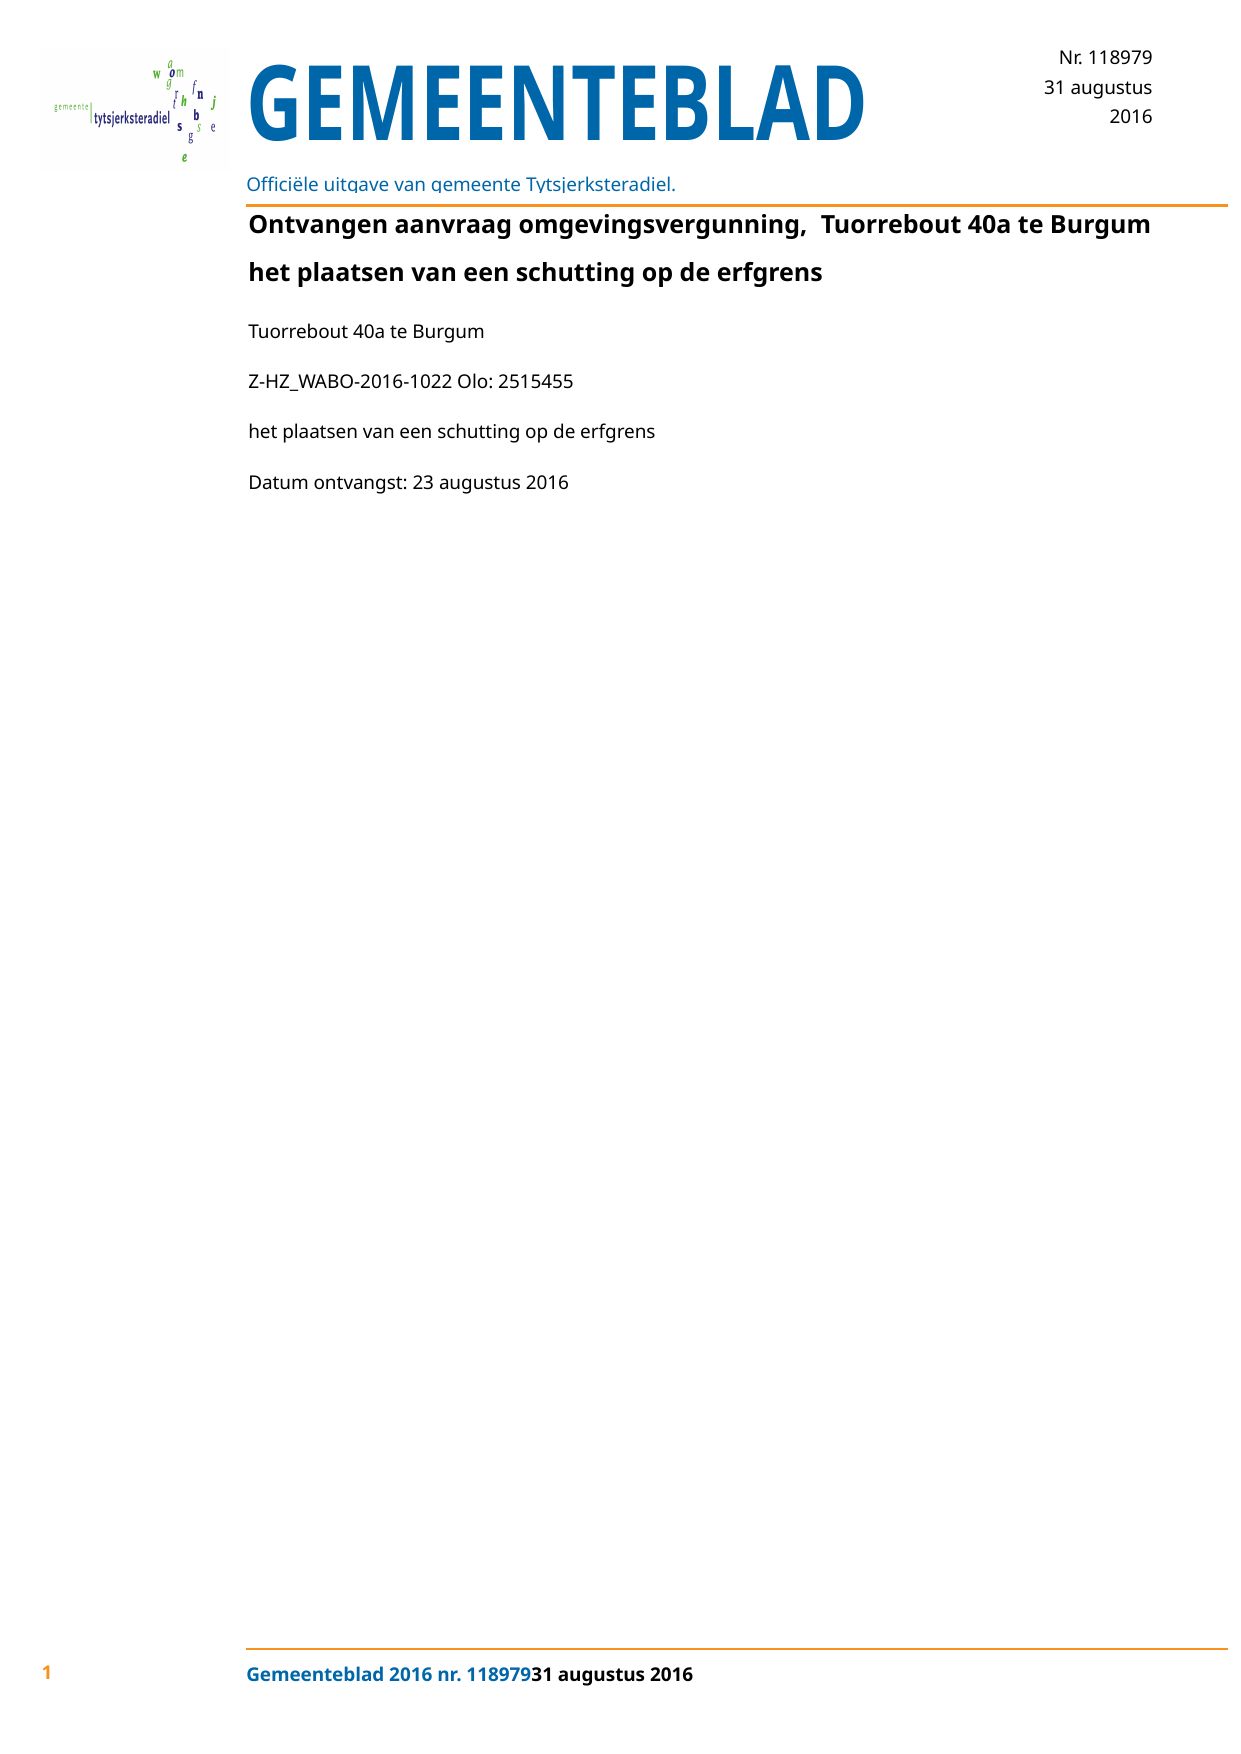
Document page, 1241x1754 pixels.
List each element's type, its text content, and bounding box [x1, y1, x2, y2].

text Tuorrebout 40a te Burgum [248, 318, 1152, 344]
text Datum ontvangst: 23 augustus 2016 [248, 469, 1152, 495]
text het plaatsen van een schutting op de erfgrens [248, 419, 1152, 444]
picture [41, 47, 231, 172]
text Ontvangen aanvraag omgevingsvergunning, Tuorrebout 40a te Burgum het plaatsen van een schutting op de erfgrens [248, 207, 1152, 288]
text Z-HZ_WABO-2016-1022 Olo: 2515455 [248, 368, 1152, 394]
